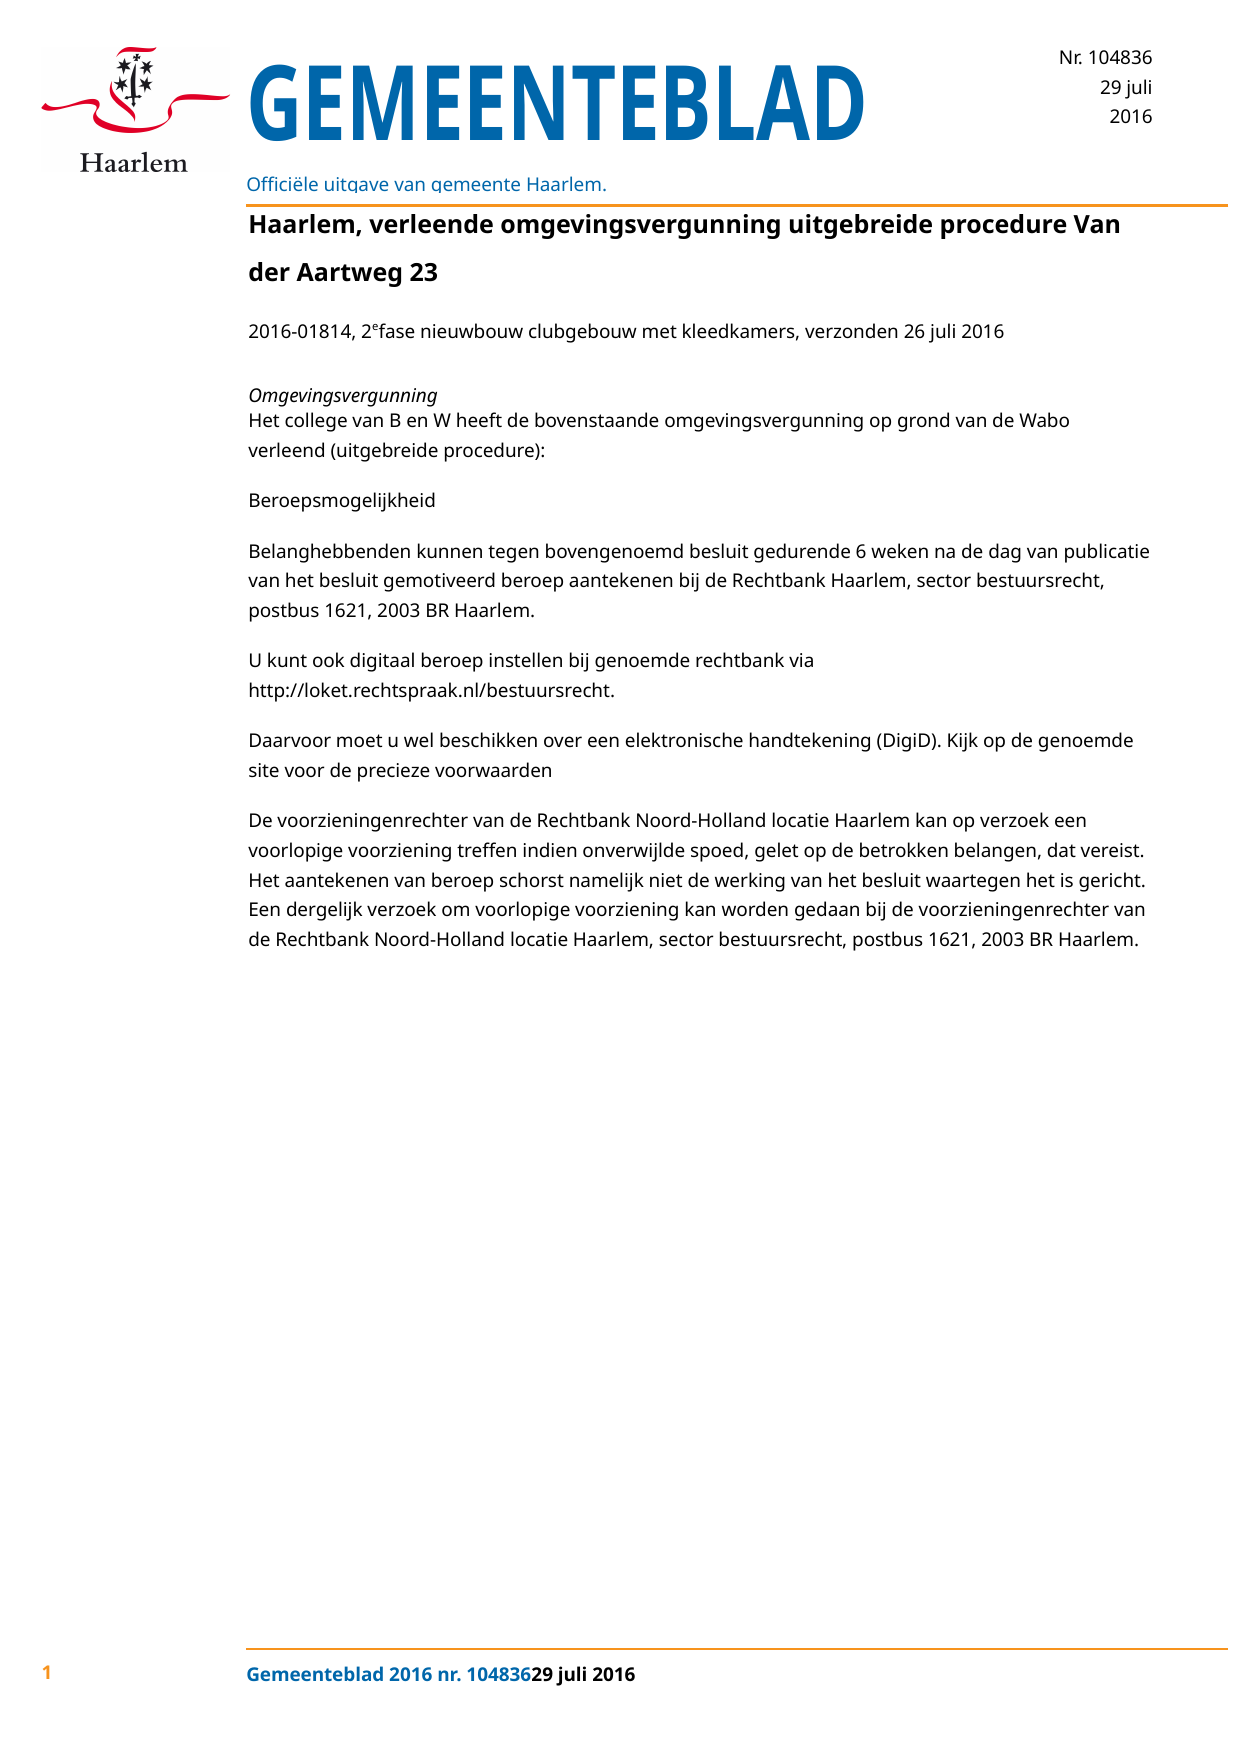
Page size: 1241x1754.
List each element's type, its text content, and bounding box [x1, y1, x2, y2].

picture [41, 47, 231, 172]
text Haarlem, verleende omgevingsvergunning uitgebreide procedure Van der Aartweg 23 [248, 207, 1152, 288]
text 2016-01814, 2efase nieuwbouw clubgebouw met kleedkamers, verzonden 26 juli 2016 [248, 318, 1152, 344]
text Het college van B en W heeft de bovenstaande omgevingsvergunning op grond van de Wabo verleend (uitgebreide procedure): [248, 408, 1152, 463]
text U kunt ook digitaal beroep instellen bij genoemde rechtbank via http://loket.rechtspraak.nl/bestuursrecht. [248, 648, 1152, 703]
text De voorzieningenrechter van de Rechtbank Noord-Holland locatie Haarlem kan op verzoek een voorlopige voorziening treffen indien onverwijlde spoed, gelet op de betrokken belangen, dat vereist. Het aantekenen van beroep schorst namelijk niet de werking van het besluit waartegen het is gericht. Een dergelijk verzoek om voorlopige voorziening kan worden gedaan bij de voorzieningenrechter van de Rechtbank Noord-Holland locatie Haarlem, sector bestuursrecht, postbus 1621, 2003 BR Haarlem. [248, 808, 1152, 952]
text Beroepsmogelijkheid [248, 488, 1152, 513]
text Omgevingsvergunning [248, 382, 1152, 408]
text Belanghebbenden kunnen tegen bovengenoemd besluit gedurende 6 weken na de dag van publicatie van het besluit gemotiveerd beroep aantekenen bij de Rechtbank Haarlem, sector bestuursrecht, postbus 1621, 2003 BR Haarlem. [248, 538, 1152, 623]
text Daarvoor moet u wel beschikken over een elektronische handtekening (DigiD). Kijk op de genoemde site voor de precieze voorwaarden [248, 728, 1152, 783]
